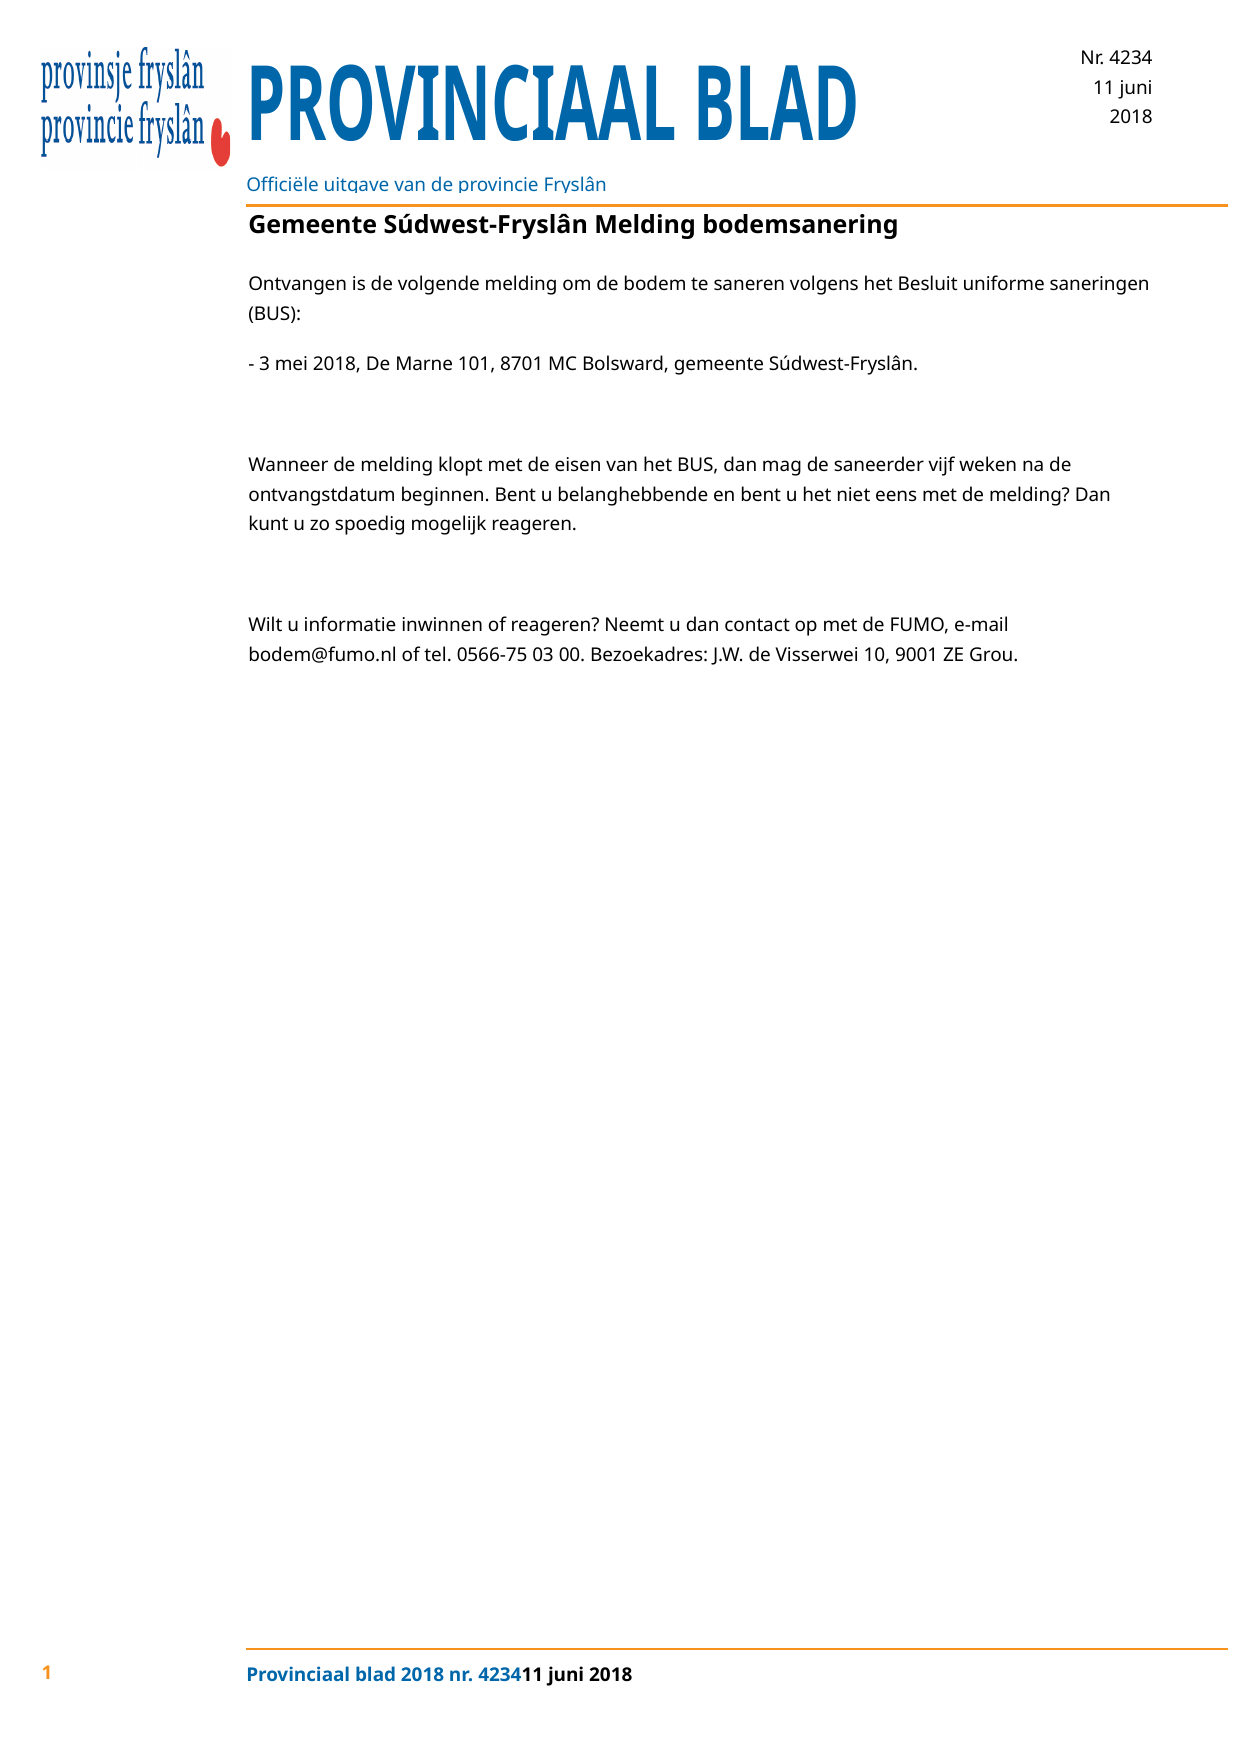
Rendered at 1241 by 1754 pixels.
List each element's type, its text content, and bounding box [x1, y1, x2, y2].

text - 3 mei 2018, De Marne 101, 8701 MC Bolsward, gemeente Súdwest-Fryslân. [248, 350, 1152, 376]
text Wilt u informatie inwinnen of reageren? Neemt u dan contact op met de FUMO, e-mail bodem@fumo.nl of tel. 0566-75 03 00. Bezoekadres: J.W. de Visserwei 10, 9001 ZE Grou. [248, 611, 1152, 666]
text Ontvangen is de volgende melding om de bodem te saneren volgens het Besluit uniforme saneringen (BUS): [248, 270, 1152, 326]
picture [41, 47, 231, 172]
text Gemeente Súdwest-Fryslân Melding bodemsanering [248, 207, 1152, 241]
text Wanneer de melding klopt met de eisen van het BUS, dan mag de saneerder vijf weken na de ontvangstdatum beginnen. Bent u belanghebbende en bent u het niet eens met de melding? Dan kunt u zo spoedig mogelijk reageren. [248, 451, 1152, 536]
